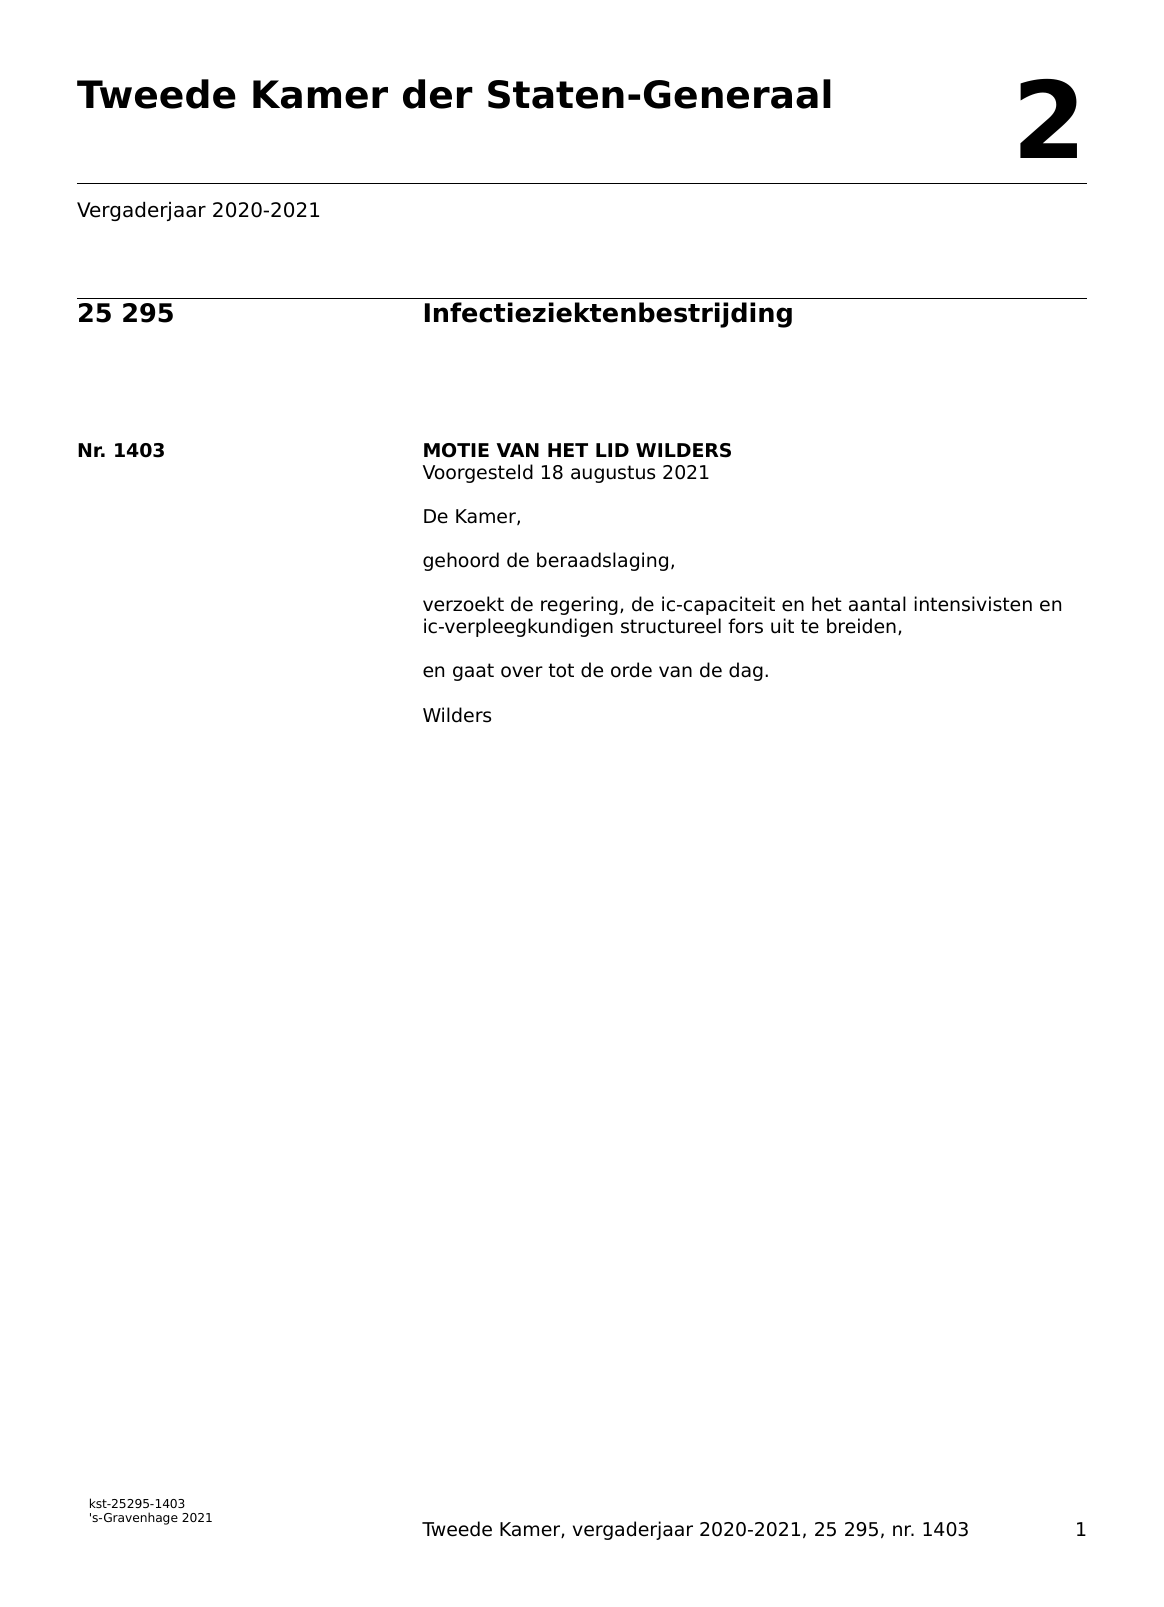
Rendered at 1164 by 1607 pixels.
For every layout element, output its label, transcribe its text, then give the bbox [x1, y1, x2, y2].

text De Kamer, [422, 506, 1087, 528]
text Wilders [422, 704, 1087, 726]
text kst-25295-1403 [88, 1497, 323, 1511]
text en gaat over tot de orde van de dag. [422, 660, 1087, 682]
table_header Tweede Kamer der Staten-Generaal [77, 59, 886, 183]
subtitle 25 295 Infectieziektenbestrijding [77, 299, 1087, 329]
text gehoord de beraadslaging, [422, 550, 1087, 572]
text verzoekt de regering, de ic-capaciteit en het aantal intensivisten en ic-verpleegkundigen structureel fors uit te breiden, [422, 594, 1087, 638]
table_header 2 [886, 59, 1087, 183]
text Voorgesteld 18 augustus 2021 [422, 462, 1087, 484]
text 's-Gravenhage 2021 [88, 1511, 323, 1525]
table_cell Vergaderjaar 2020-2021 [77, 184, 1087, 298]
subtitle Nr. 1403 MOTIE VAN HET LID WILDERS [77, 440, 1087, 462]
